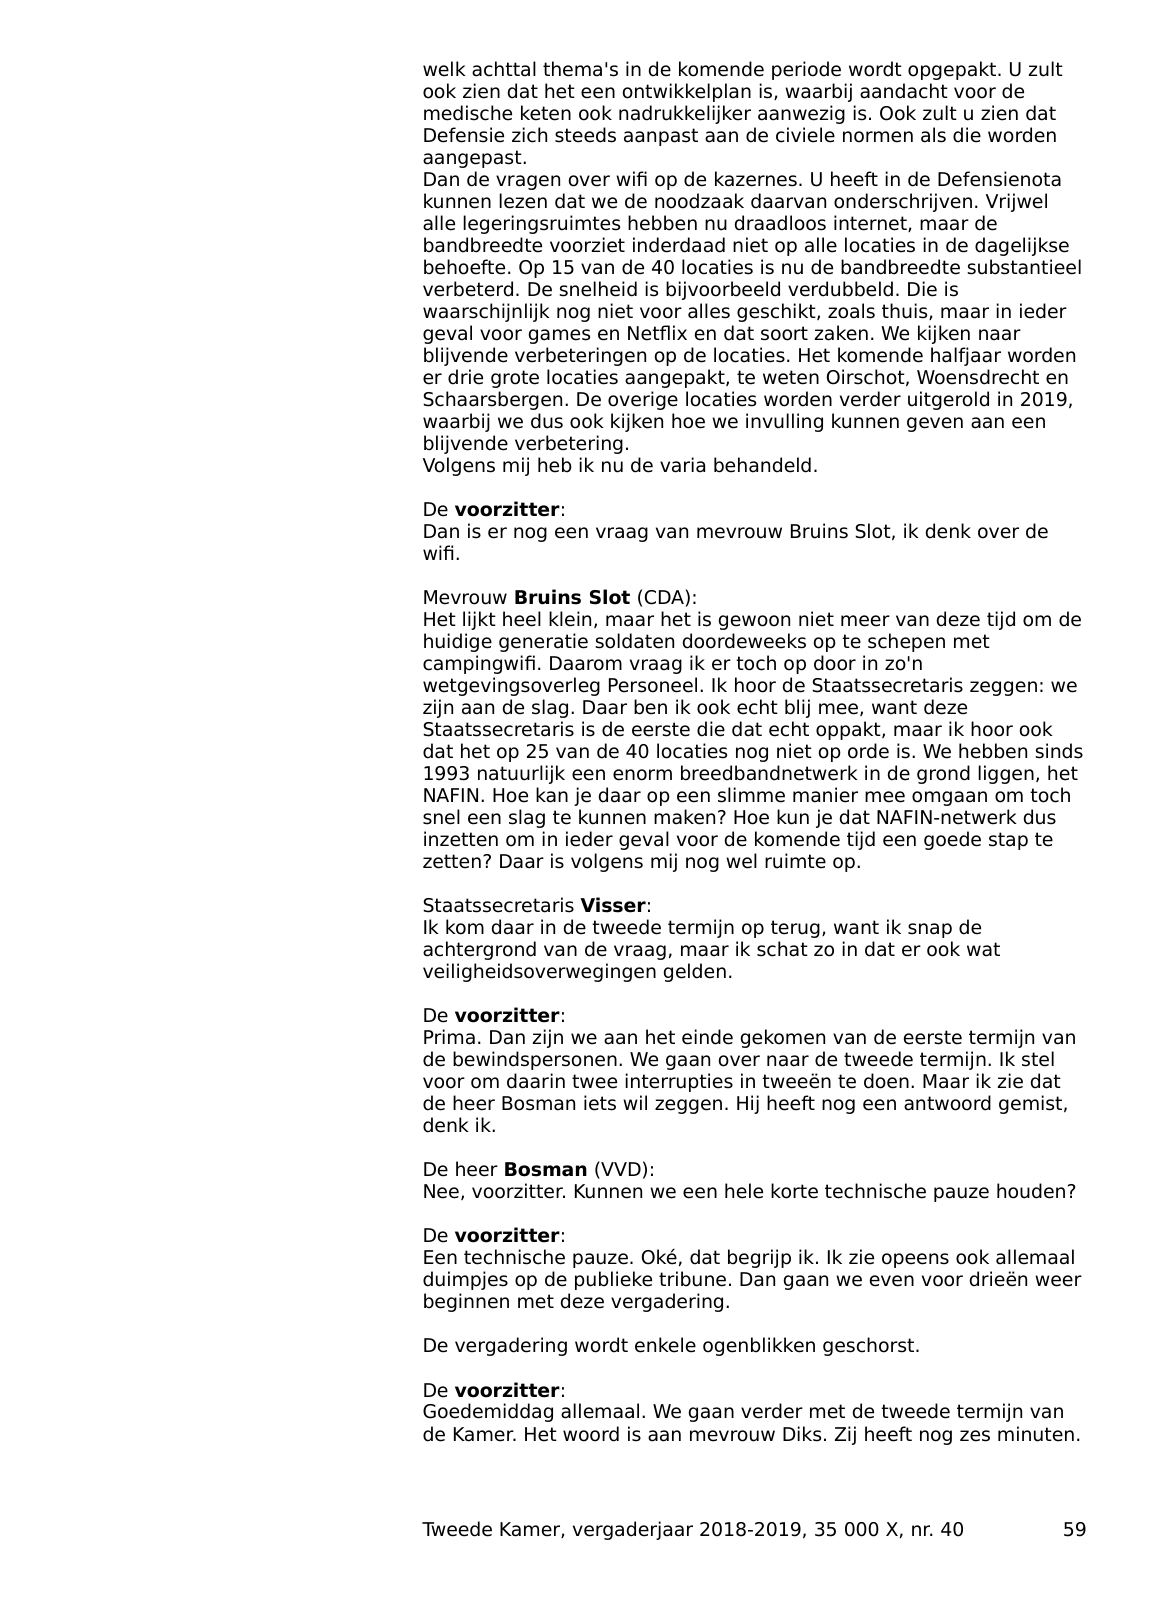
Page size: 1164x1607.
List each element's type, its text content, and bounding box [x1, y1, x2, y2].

text Het lijkt heel klein, maar het is gewoon niet meer van deze tijd om de huidige generatie soldaten doordeweeks op te schepen met campingwifi. Daarom vraag ik er toch op door in zo'n wetgevingsoverleg Personeel. Ik hoor de Staatssecretaris zeggen: we zijn aan de slag. Daar ben ik ook echt blij mee, want deze Staatssecretaris is de eerste die dat echt oppakt, maar ik hoor ook dat het op 25 van de 40 locaties nog niet op orde is. We hebben sinds 1993 natuurlijk een enorm breedbandnetwerk in de grond liggen, het NAFIN. Hoe kan je daar op een slimme manier mee omgaan om toch snel een slag te kunnen maken? Hoe kun je dat NAFIN-netwerk dus inzetten om in ieder geval voor de komende tijd een goede stap te zetten? Daar is volgens mij nog wel ruimte op. [422, 609, 1087, 873]
text De voorzitter: [422, 1379, 1087, 1401]
text De voorzitter: [422, 1225, 1087, 1247]
text De voorzitter: [422, 499, 1087, 521]
text Een technische pauze. Oké, dat begrijp ik. Ik zie opeens ook allemaal duimpjes op de publieke tribune. Dan gaan we even voor drieën weer beginnen met deze vergadering. [422, 1247, 1087, 1313]
text Dan is er nog een vraag van mevrouw Bruins Slot, ik denk over de wifi. [422, 521, 1087, 565]
text welk achttal thema's in de komende periode wordt opgepakt. U zult ook zien dat het een ontwikkelplan is, waarbij aandacht voor de medische keten ook nadrukkelijker aanwezig is. Ook zult u zien dat Defensie zich steeds aanpast aan de civiele normen als die worden aangepast. [422, 59, 1087, 169]
text Goedemiddag allemaal. We gaan verder met de tweede termijn van de Kamer. Het woord is aan mevrouw Diks. Zij heeft nog zes minuten. [422, 1401, 1087, 1445]
text Prima. Dan zijn we aan het einde gekomen van de eerste termijn van de bewindspersonen. We gaan over naar de tweede termijn. Ik stel voor om daarin twee interrupties in tweeën te doen. Maar ik zie dat de heer Bosman iets wil zeggen. Hij heeft nog een antwoord gemist, denk ik. [422, 1027, 1087, 1137]
text De heer Bosman (VVD): [422, 1159, 1087, 1181]
text Ik kom daar in de tweede termijn op terug, want ik snap de achtergrond van de vraag, maar ik schat zo in dat er ook wat veiligheidsoverwegingen gelden. [422, 917, 1087, 983]
text De vergadering wordt enkele ogenblikken geschorst. [422, 1335, 1087, 1357]
text De voorzitter: [422, 1005, 1087, 1027]
text Staatssecretaris Visser: [422, 895, 1087, 917]
text Mevrouw Bruins Slot (CDA): [422, 587, 1087, 609]
text Nee, voorzitter. Kunnen we een hele korte technische pauze houden? [422, 1181, 1087, 1203]
text Dan de vragen over wifi op de kazernes. U heeft in de Defensienota kunnen lezen dat we de noodzaak daarvan onderschrijven. Vrijwel alle legeringsruimtes hebben nu draadloos internet, maar de bandbreedte voorziet inderdaad niet op alle locaties in de dagelijkse behoefte. Op 15 van de 40 locaties is nu de bandbreedte substantieel verbeterd. De snelheid is bijvoorbeeld verdubbeld. Die is waarschijnlijk nog niet voor alles geschikt, zoals thuis, maar in ieder geval voor games en Netflix en dat soort zaken. We kijken naar blijvende verbeteringen op de locaties. Het komende halfjaar worden er drie grote locaties aangepakt, te weten Oirschot, Woensdrecht en Schaarsbergen. De overige locaties worden verder uitgerold in 2019, waarbij we dus ook kijken hoe we invulling kunnen geven aan een blijvende verbetering. [422, 169, 1087, 455]
text Volgens mij heb ik nu de varia behandeld. [422, 455, 1087, 477]
